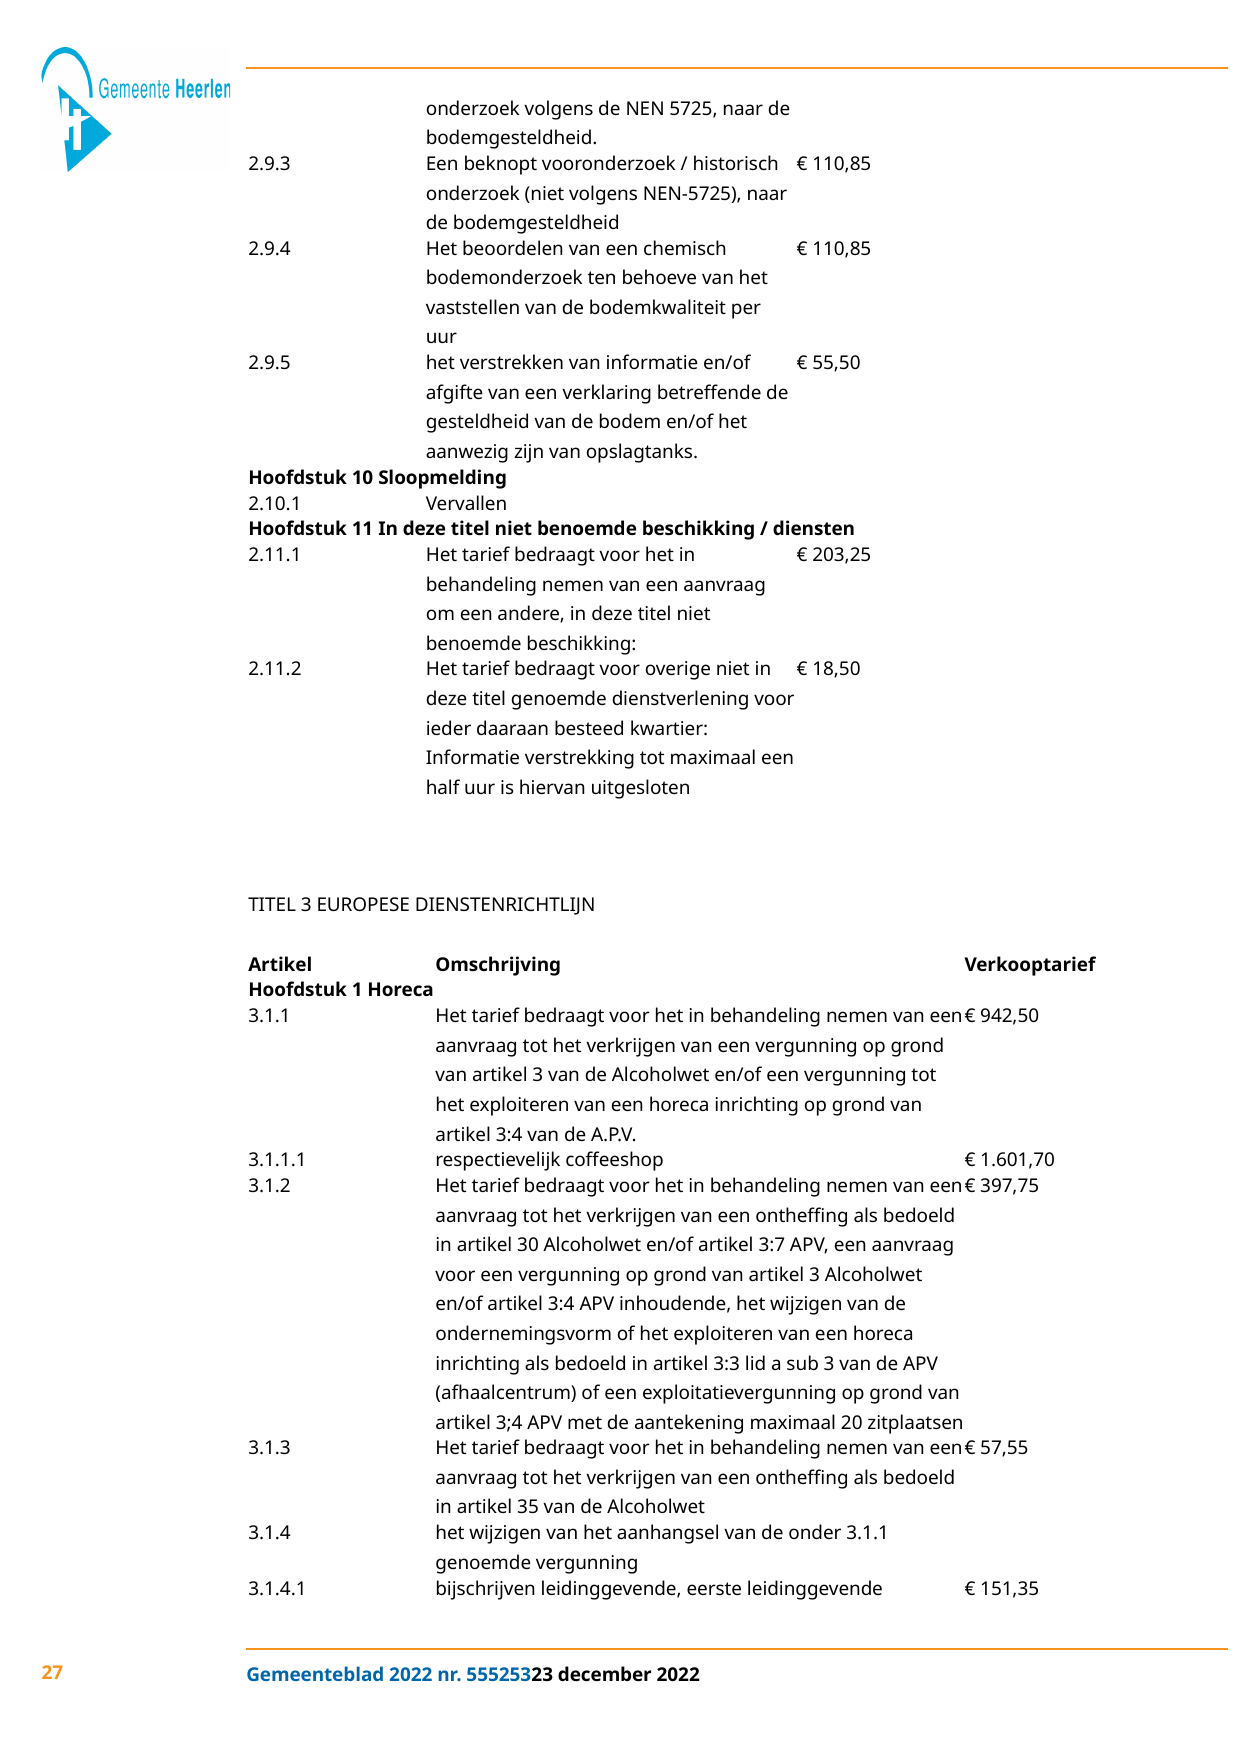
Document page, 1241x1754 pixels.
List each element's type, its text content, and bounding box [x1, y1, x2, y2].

table_cell 3.1.3 [248, 1435, 435, 1519]
table_cell Hoofdstuk 1 Horeca [248, 977, 1152, 1002]
table_cell 2.10.1 [248, 490, 426, 515]
table_cell Het tarief bedraagt voor het in behandeling nemen van een aanvraag tot het verkrijgen van een ontheffing als bedoeld in artikel 30 Alcoholwet en/of artikel 3:7 APV, een aanvraag voor een vergunning op grond van artikel 3 Alcoholwet en/of artikel 3:4 APV inhoudende, het wijzigen van de ondernemingsvorm of het exploiteren van een horeca inrichting als bedoeld in artikel 3:3 lid a sub 3 van de APV (afhaalcentrum) of een exploitatievergunning op grond van artikel 3;4 APV met de aantekening maximaal 20 zitplaatsen [435, 1172, 964, 1434]
table_cell € 1.601,70 [964, 1146, 1152, 1172]
table_cell het wijzigen van het aanhangsel van de onder 3.1.1 genoemde vergunning [435, 1520, 964, 1575]
table_header Omschrijving [435, 951, 964, 977]
table_cell Het tarief bedraagt voor het in behandeling nemen van een aanvraag tot het verkrijgen van een vergunning op grond van artikel 3 van de Alcoholwet en/of een vergunning tot het exploiteren van een horeca inrichting op grond van artikel 3:4 van de A.P.V. [435, 1003, 964, 1146]
table_cell bijschrijven leidinggevende, eerste leidinggevende [435, 1575, 964, 1601]
table_cell het verstrekken van informatie en/of afgifte van een verklaring betreffende de gesteldheid van de bodem en/of het aanwezig zijn van opslagtanks. [426, 350, 796, 464]
table_cell € 397,75 [964, 1172, 1152, 1434]
table_cell € 203,25 [796, 541, 974, 656]
table_cell [974, 490, 1152, 515]
table_cell € 942,50 [964, 1003, 1152, 1146]
table_cell € 57,55 [964, 1435, 1152, 1519]
table_cell 3.1.1 [248, 1003, 435, 1146]
table_cell € 110,85 [796, 235, 974, 349]
table_cell Het tarief bedraagt voor het in behandeling nemen van een aanvraag om een andere, in deze titel niet benoemde beschikking: [426, 541, 796, 656]
table_cell Vervallen [426, 490, 796, 515]
table_cell onderzoek volgens de NEN 5725, naar de bodemgesteldheid. [426, 95, 796, 150]
table_cell 3.1.1.1 [248, 1146, 435, 1172]
table_cell € 18,50 [796, 656, 974, 800]
table_cell [974, 235, 1152, 349]
table_cell € 55,50 [796, 350, 974, 464]
table_cell Een beknopt vooronderzoek / historisch onderzoek (niet volgens NEN-5725), naar de bodemgesteldheid [426, 150, 796, 235]
table_cell Hoofdstuk 11 In deze titel niet benoemde beschikking / diensten [248, 515, 1152, 541]
table_cell [248, 95, 426, 150]
text TITEL 3 EUROPESE DIENSTENRICHTLIJN [248, 892, 1152, 917]
table_header Artikel [248, 951, 435, 977]
table_cell € 110,85 [796, 150, 974, 235]
table_cell Het tarief bedraagt voor overige niet in deze titel genoemde dienstverlening voor ieder daaraan besteed kwartier: Informatie verstrekking tot maximaal een half uur is hiervan uitgesloten [426, 656, 796, 800]
table_cell 2.9.5 [248, 350, 426, 464]
table_cell 2.9.3 [248, 150, 426, 235]
table_cell 2.11.2 [248, 656, 426, 800]
picture [41, 47, 59, 70]
table_cell [796, 490, 974, 515]
table_cell [974, 350, 1152, 464]
table_cell 3.1.2 [248, 1172, 435, 1434]
table_cell Hoofdstuk 10 Sloopmelding [248, 464, 1152, 490]
table_cell 2.9.4 [248, 235, 426, 349]
table_cell [974, 150, 1152, 235]
picture [41, 47, 231, 172]
table_cell 2.11.1 [248, 541, 426, 656]
table_cell [974, 656, 1152, 800]
table_cell € 151,35 [964, 1575, 1152, 1601]
table_cell Het beoordelen van een chemisch bodemonderzoek ten behoeve van het vaststellen van de bodemkwaliteit per uur [426, 235, 796, 349]
table_cell [974, 541, 1152, 656]
table_cell [964, 1520, 1152, 1575]
table_header Verkooptarief [964, 951, 1152, 977]
table_cell 3.1.4 [248, 1520, 435, 1575]
table_cell 3.1.4.1 [248, 1575, 435, 1601]
table_cell respectievelijk coffeeshop [435, 1146, 964, 1172]
table_cell [796, 95, 974, 150]
table_cell Het tarief bedraagt voor het in behandeling nemen van een aanvraag tot het verkrijgen van een ontheffing als bedoeld in artikel 35 van de Alcoholwet [435, 1435, 964, 1519]
table_cell [974, 95, 1152, 150]
